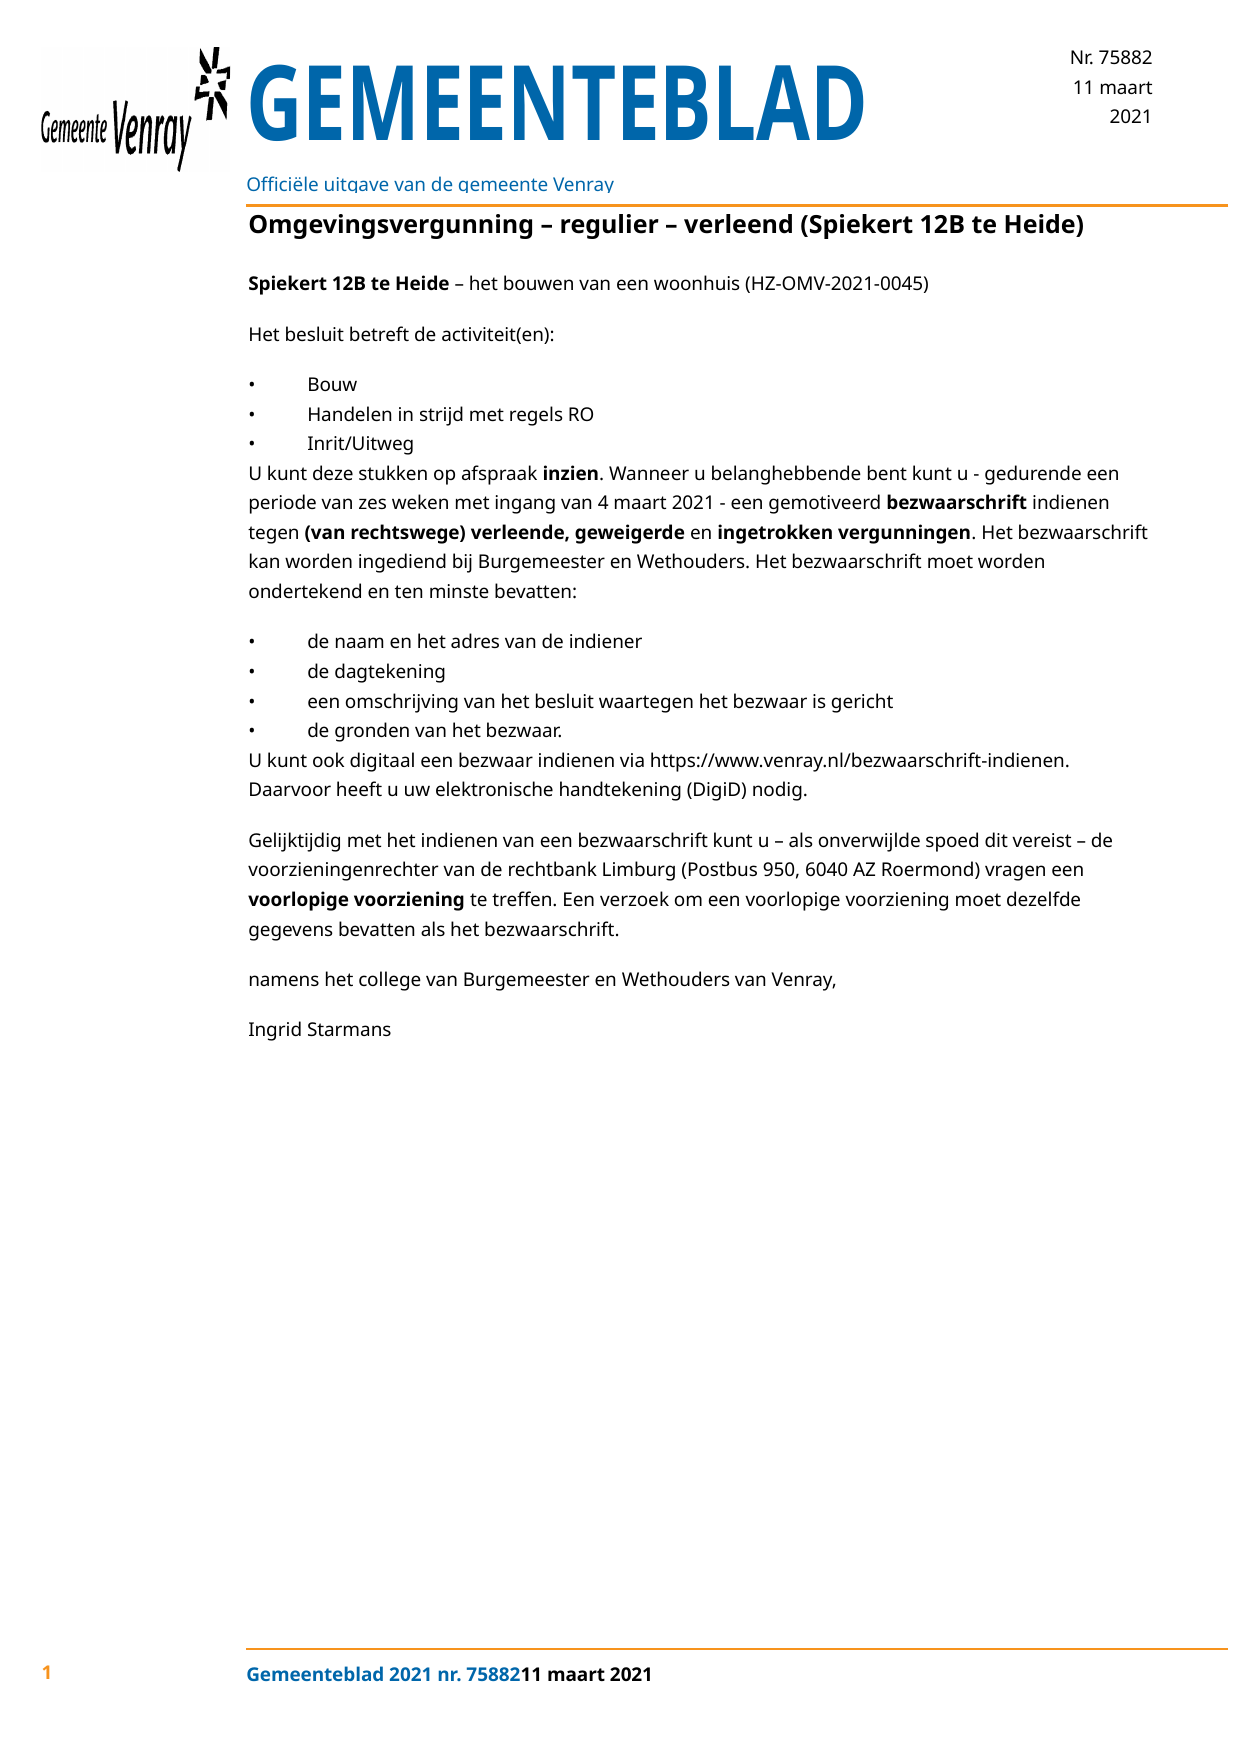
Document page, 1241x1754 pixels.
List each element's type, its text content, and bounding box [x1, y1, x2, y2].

picture [41, 47, 231, 172]
text Spiekert 12B te Heide – het bouwen van een woonhuis (HZ-OMV-2021-0045) [248, 270, 1152, 296]
text namens het college van Burgemeester en Wethouders van Venray, [248, 966, 1152, 992]
list de gronden van het bezwaar. [248, 717, 1152, 743]
list een omschrijving van het besluit waartegen het bezwaar is gericht [248, 688, 1152, 713]
text Het besluit betreft de activiteit(en): [248, 321, 1152, 346]
list Bouw [248, 371, 1152, 397]
text U kunt ook digitaal een bezwaar indienen via https://www.venray.nl/bezwaarschrift-indienen. Daarvoor heeft u uw elektronische handtekening (DigiD) nodig. [248, 747, 1152, 802]
list Handelen in strijd met regels RO [248, 401, 1152, 426]
list de naam en het adres van de indiener [248, 629, 1152, 654]
text Omgevingsvergunning – regulier – verleend (Spiekert 12B te Heide) [248, 207, 1152, 241]
list Inrit/Uitweg [248, 430, 1152, 456]
text Gelijktijdig met het indienen van een bezwaarschrift kunt u – als onverwijlde spoed dit vereist – de voorzieningenrechter van de rechtbank Limburg (Postbus 950, 6040 AZ Roermond) vragen een voorlopige voorziening te treffen. Een verzoek om een voorlopige voorziening moet dezelfde gegevens bevatten als het bezwaarschrift. [248, 827, 1152, 941]
list de dagtekening [248, 658, 1152, 684]
text U kunt deze stukken op afspraak inzien. Wanneer u belanghebbende bent kunt u - gedurende een periode van zes weken met ingang van 4 maart 2021 - een gemotiveerd bezwaarschrift indienen tegen (van rechtswege) verleende, geweigerde en ingetrokken vergunningen. Het bezwaarschrift kan worden ingediend bij Burgemeester en Wethouders. Het bezwaarschrift moet worden ondertekend en ten minste bevatten: [248, 460, 1152, 604]
text Ingrid Starmans [248, 1017, 1152, 1042]
